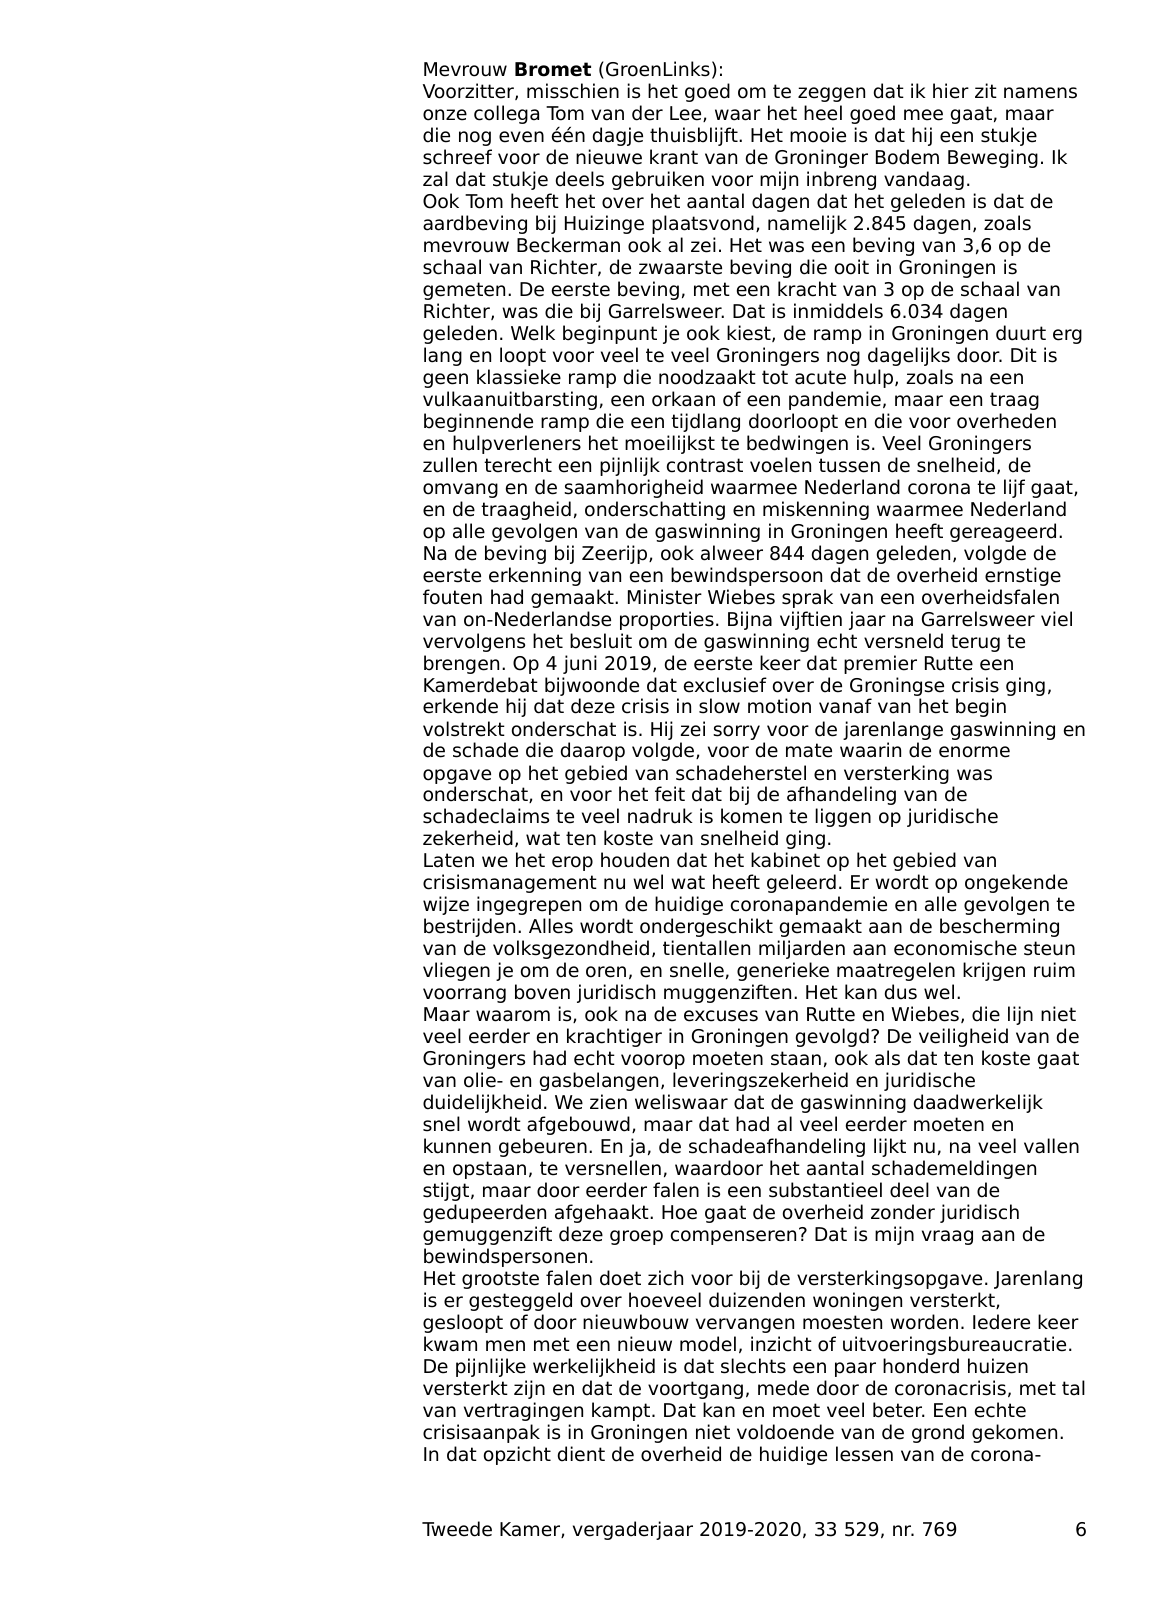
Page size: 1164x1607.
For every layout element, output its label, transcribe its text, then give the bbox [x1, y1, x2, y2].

text Ook Tom heeft het over het aantal dagen dat het geleden is dat de aardbeving bij Huizinge plaatsvond, namelijk 2.845 dagen, zoals mevrouw Beckerman ook al zei. Het was een beving van 3,6 op de schaal van Richter, de zwaarste beving die ooit in Groningen is gemeten. De eerste beving, met een kracht van 3 op de schaal van Richter, was die bij Garrelsweer. Dat is inmiddels 6.034 dagen geleden. Welk beginpunt je ook kiest, de ramp in Groningen duurt erg lang en loopt voor veel te veel Groningers nog dagelijks door. Dit is geen klassieke ramp die noodzaakt tot acute hulp, zoals na een vulkaanuitbarsting, een orkaan of een pandemie, maar een traag beginnende ramp die een tijdlang doorloopt en die voor overheden en hulpverleners het moeilijkst te bedwingen is. Veel Groningers zullen terecht een pijnlijk contrast voelen tussen de snelheid, de omvang en de saamhorigheid waarmee Nederland corona te lijf gaat, en de traagheid, onderschatting en miskenning waarmee Nederland op alle gevolgen van de gaswinning in Groningen heeft gereageerd. [422, 191, 1087, 543]
text Laten we het erop houden dat het kabinet op het gebied van crisismanagement nu wel wat heeft geleerd. Er wordt op ongekende wijze ingegrepen om de huidige coronapandemie en alle gevolgen te bestrijden. Alles wordt ondergeschikt gemaakt aan de bescherming van de volksgezondheid, tientallen miljarden aan economische steun vliegen je om de oren, en snelle, generieke maatregelen krijgen ruim voorrang boven juridisch muggenziften. Het kan dus wel. [422, 850, 1087, 1004]
text Na de beving bij Zeerijp, ook alweer 844 dagen geleden, volgde de eerste erkenning van een bewindspersoon dat de overheid ernstige fouten had gemaakt. Minister Wiebes sprak van een overheidsfalen van on-Nederlandse proporties. Bijna vijftien jaar na Garrelsweer viel vervolgens het besluit om de gaswinning echt versneld terug te brengen. Op 4 juni 2019, de eerste keer dat premier Rutte een Kamerdebat bijwoonde dat exclusief over de Groningse crisis ging, erkende hij dat deze crisis in slow motion vanaf van het begin volstrekt onderschat is. Hij zei sorry voor de jarenlange gaswinning en de schade die daarop volgde, voor de mate waarin de enorme opgave op het gebied van schadeherstel en versterking was onderschat, en voor het feit dat bij de afhandeling van de schadeclaims te veel nadruk is komen te liggen op juridische zekerheid, wat ten koste van snelheid ging. [422, 543, 1087, 850]
text Het grootste falen doet zich voor bij de versterkingsopgave. Jarenlang is er gesteggeld over hoeveel duizenden woningen versterkt, gesloopt of door nieuwbouw vervangen moesten worden. Iedere keer kwam men met een nieuw model, inzicht of uitvoeringsbureaucratie. De pijnlijke werkelijkheid is dat slechts een paar honderd huizen versterkt zijn en dat de voortgang, mede door de coronacrisis, met tal van vertragingen kampt. Dat kan en moet veel beter. Een echte crisisaanpak is in Groningen niet voldoende van de grond gekomen. In dat opzicht dient de overheid de huidige lessen van de corona- [422, 1268, 1087, 1466]
text Maar waarom is, ook na de excuses van Rutte en Wiebes, die lijn niet veel eerder en krachtiger in Groningen gevolgd? De veiligheid van de Groningers had echt voorop moeten staan, ook als dat ten koste gaat van olie- en gasbelangen, leveringszekerheid en juridische duidelijkheid. We zien weliswaar dat de gaswinning daadwerkelijk snel wordt afgebouwd, maar dat had al veel eerder moeten en kunnen gebeuren. En ja, de schadeafhandeling lijkt nu, na veel vallen en opstaan, te versnellen, waardoor het aantal schademeldingen stijgt, maar door eerder falen is een substantieel deel van de gedupeerden afgehaakt. Hoe gaat de overheid zonder juridisch gemuggenzift deze groep compenseren? Dat is mijn vraag aan de bewindspersonen. [422, 1004, 1087, 1268]
text Mevrouw Bromet (GroenLinks): [422, 59, 1087, 81]
text Voorzitter, misschien is het goed om te zeggen dat ik hier zit namens onze collega Tom van der Lee, waar het heel goed mee gaat, maar die nog even één dagje thuisblijft. Het mooie is dat hij een stukje schreef voor de nieuwe krant van de Groninger Bodem Beweging. Ik zal dat stukje deels gebruiken voor mijn inbreng vandaag. [422, 81, 1087, 191]
